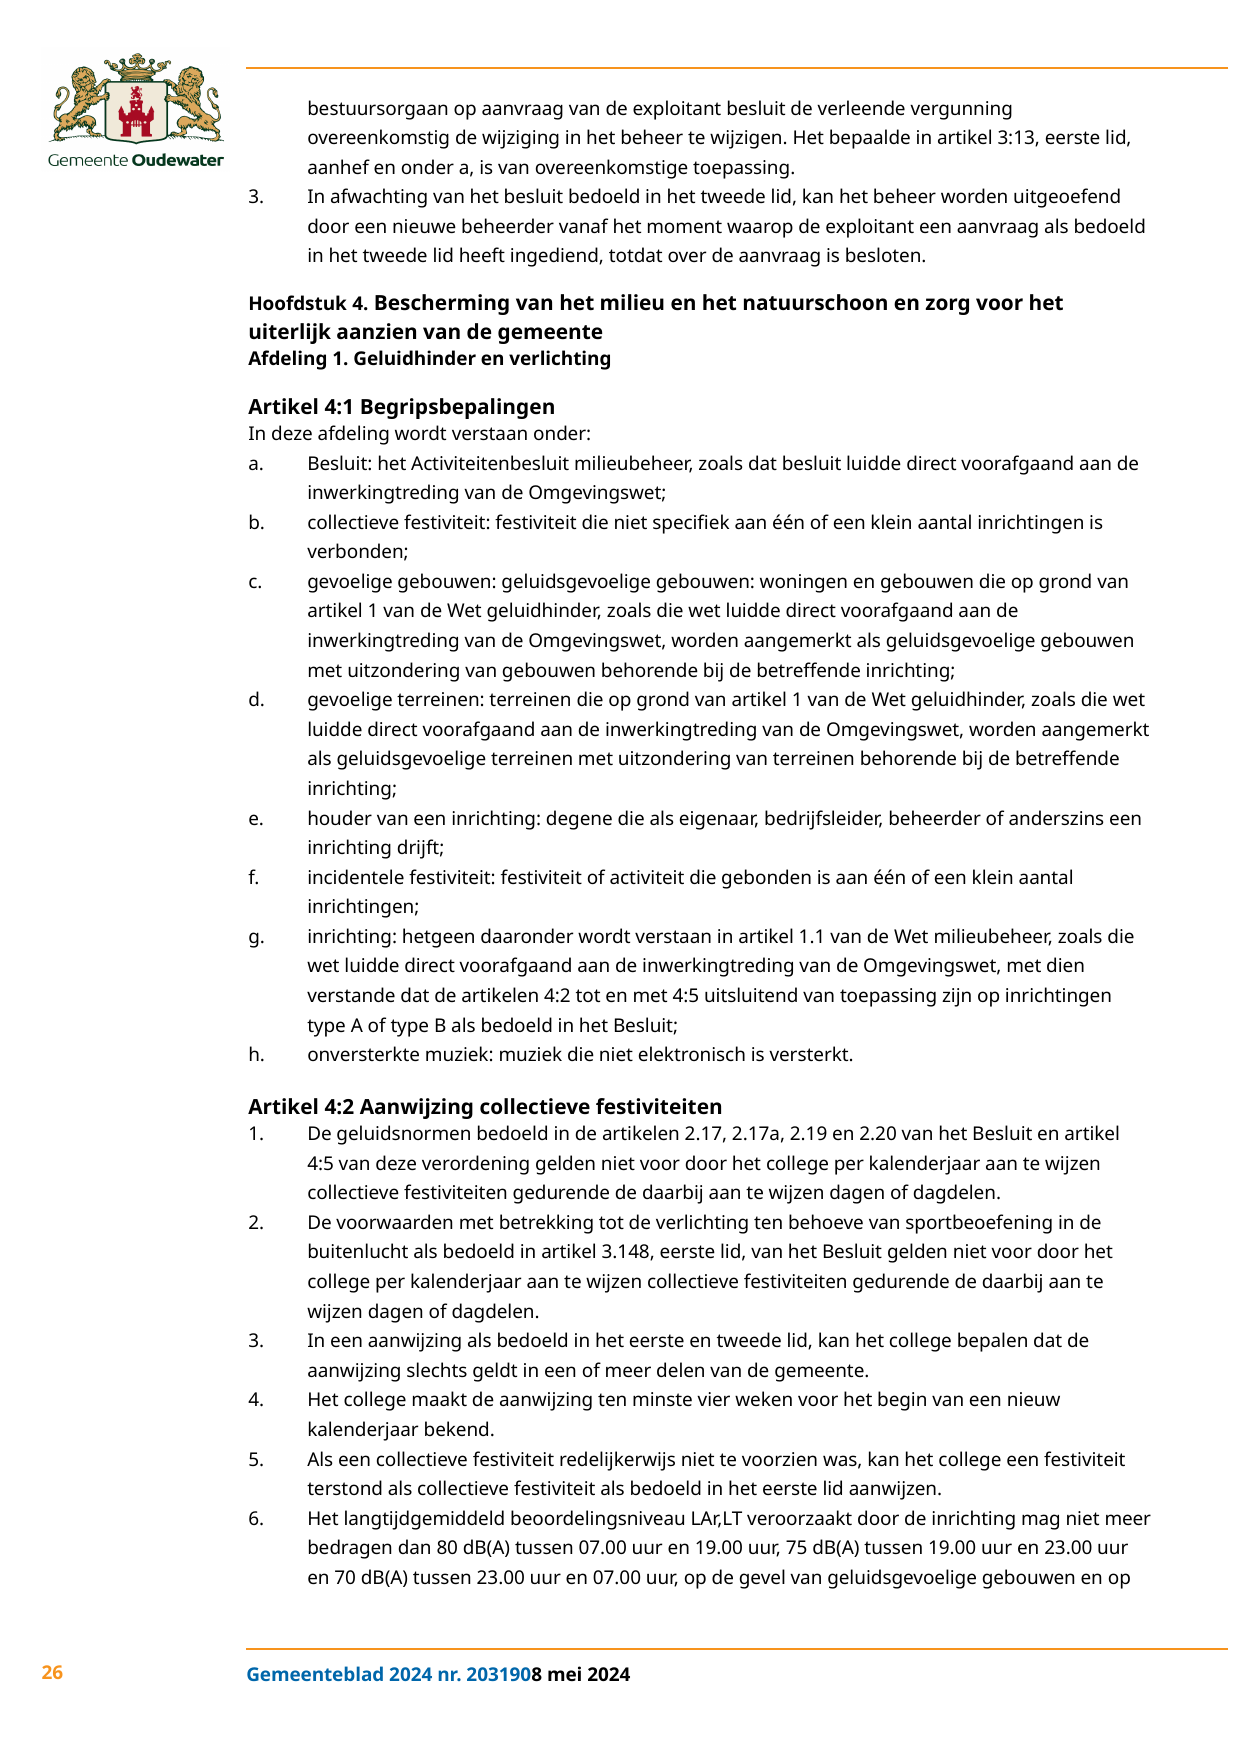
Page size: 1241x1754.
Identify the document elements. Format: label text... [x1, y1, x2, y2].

list inrichting: hetgeen daaronder wordt verstaan in artikel 1.1 van de Wet milieubeheer, zoals die wet luidde direct voorafgaand aan de inwerkingtreding van de Omgevingswet, met dien verstande dat de artikelen 4:2 tot en met 4:5 uitsluitend van toepassing zijn op inrichtingen type A of type B als bedoeld in het Besluit; [248, 923, 1152, 1038]
list De geluidsnormen bedoeld in de artikelen 2.17, 2.17a, 2.19 en 2.20 van het Besluit en artikel 4:5 van deze verordening gelden niet voor door het college per kalenderjaar aan te wijzen collectieve festiviteiten gedurende de daarbij aan te wijzen dagen of dagdelen. [248, 1120, 1152, 1205]
list Als een collectieve festiviteit redelijkerwijs niet te voorzien was, kan het college een festiviteit terstond als collectieve festiviteit als bedoeld in het eerste lid aanwijzen. [248, 1446, 1152, 1501]
list gevoelige gebouwen: geluidsgevoelige gebouwen: woningen en gebouwen die op grond van artikel 1 van de Wet geluidhinder, zoals die wet luidde direct voorafgaand aan de inwerkingtreding van de Omgevingswet, worden aangemerkt als geluidsgevoelige gebouwen met uitzondering van gebouwen behorende bij de betreffende inrichting; [248, 568, 1152, 683]
picture [41, 47, 231, 172]
list bestuursorgaan op aanvraag van de exploitant besluit de verleende vergunning overeenkomstig de wijziging in het beheer te wijzigen. Het bepaalde in artikel 3:13, eerste lid, aanhef en onder a, is van overeenkomstige toepassing. [248, 95, 1152, 180]
text Hoofdstuk 4. Bescherming van het milieu en het natuurschoon en zorg voor het uiterlijk aanzien van de gemeente [248, 288, 1152, 345]
list incidentele festiviteit: festiviteit of activiteit die gebonden is aan één of een klein aantal inrichtingen; [248, 864, 1152, 919]
list Besluit: het Activiteitenbesluit milieubeheer, zoals dat besluit luidde direct voorafgaand aan de inwerkingtreding van de Omgevingswet; [248, 450, 1152, 505]
text In deze afdeling wordt verstaan onder: [248, 420, 1152, 446]
text Artikel 4:1 Begripsbepalingen [248, 392, 1152, 420]
list collectieve festiviteit: festiviteit die niet specifiek aan één of een klein aantal inrichtingen is verbonden; [248, 509, 1152, 564]
text Artikel 4:2 Aanwijzing collectieve festiviteiten [248, 1092, 1152, 1120]
list gevoelige terreinen: terreinen die op grond van artikel 1 van de Wet geluidhinder, zoals die wet luidde direct voorafgaand aan de inwerkingtreding van de Omgevingswet, worden aangemerkt als geluidsgevoelige terreinen met uitzondering van terreinen behorende bij de betreffende inrichting; [248, 686, 1152, 801]
list In afwachting van het besluit bedoeld in het tweede lid, kan het beheer worden uitgeoefend door een nieuwe beheerder vanaf het moment waarop de exploitant een aanvraag als bedoeld in het tweede lid heeft ingediend, totdat over de aanvraag is besloten. [248, 183, 1152, 268]
list Het college maakt de aanwijzing ten minste vier weken voor het begin van een nieuw kalenderjaar bekend. [248, 1387, 1152, 1442]
list In een aanwijzing als bedoeld in het eerste en tweede lid, kan het college bepalen dat de aanwijzing slechts geldt in een of meer delen van de gemeente. [248, 1327, 1152, 1383]
list Het langtijdgemiddeld beoordelingsniveau LAr,LT veroorzaakt door de inrichting mag niet meer bedragen dan 80 dB(A) tussen 07.00 uur en 19.00 uur, 75 dB(A) tussen 19.00 uur en 23.00 uur en 70 dB(A) tussen 23.00 uur en 07.00 uur, op de gevel van geluidsgevoelige gebouwen en op [248, 1505, 1152, 1590]
list De voorwaarden met betrekking tot de verlichting ten behoeve van sportbeoefening in de buitenlucht als bedoeld in artikel 3.148, eerste lid, van het Besluit gelden niet voor door het college per kalenderjaar aan te wijzen collectieve festiviteiten gedurende de daarbij aan te wijzen dagen of dagdelen. [248, 1209, 1152, 1323]
list houder van een inrichting: degene die als eigenaar, bedrijfsleider, beheerder of anderszins een inrichting drijft; [248, 805, 1152, 860]
text Afdeling 1. Geluidhinder en verlichting [248, 345, 1152, 371]
list onversterkte muziek: muziek die niet elektronisch is versterkt. [248, 1041, 1152, 1067]
